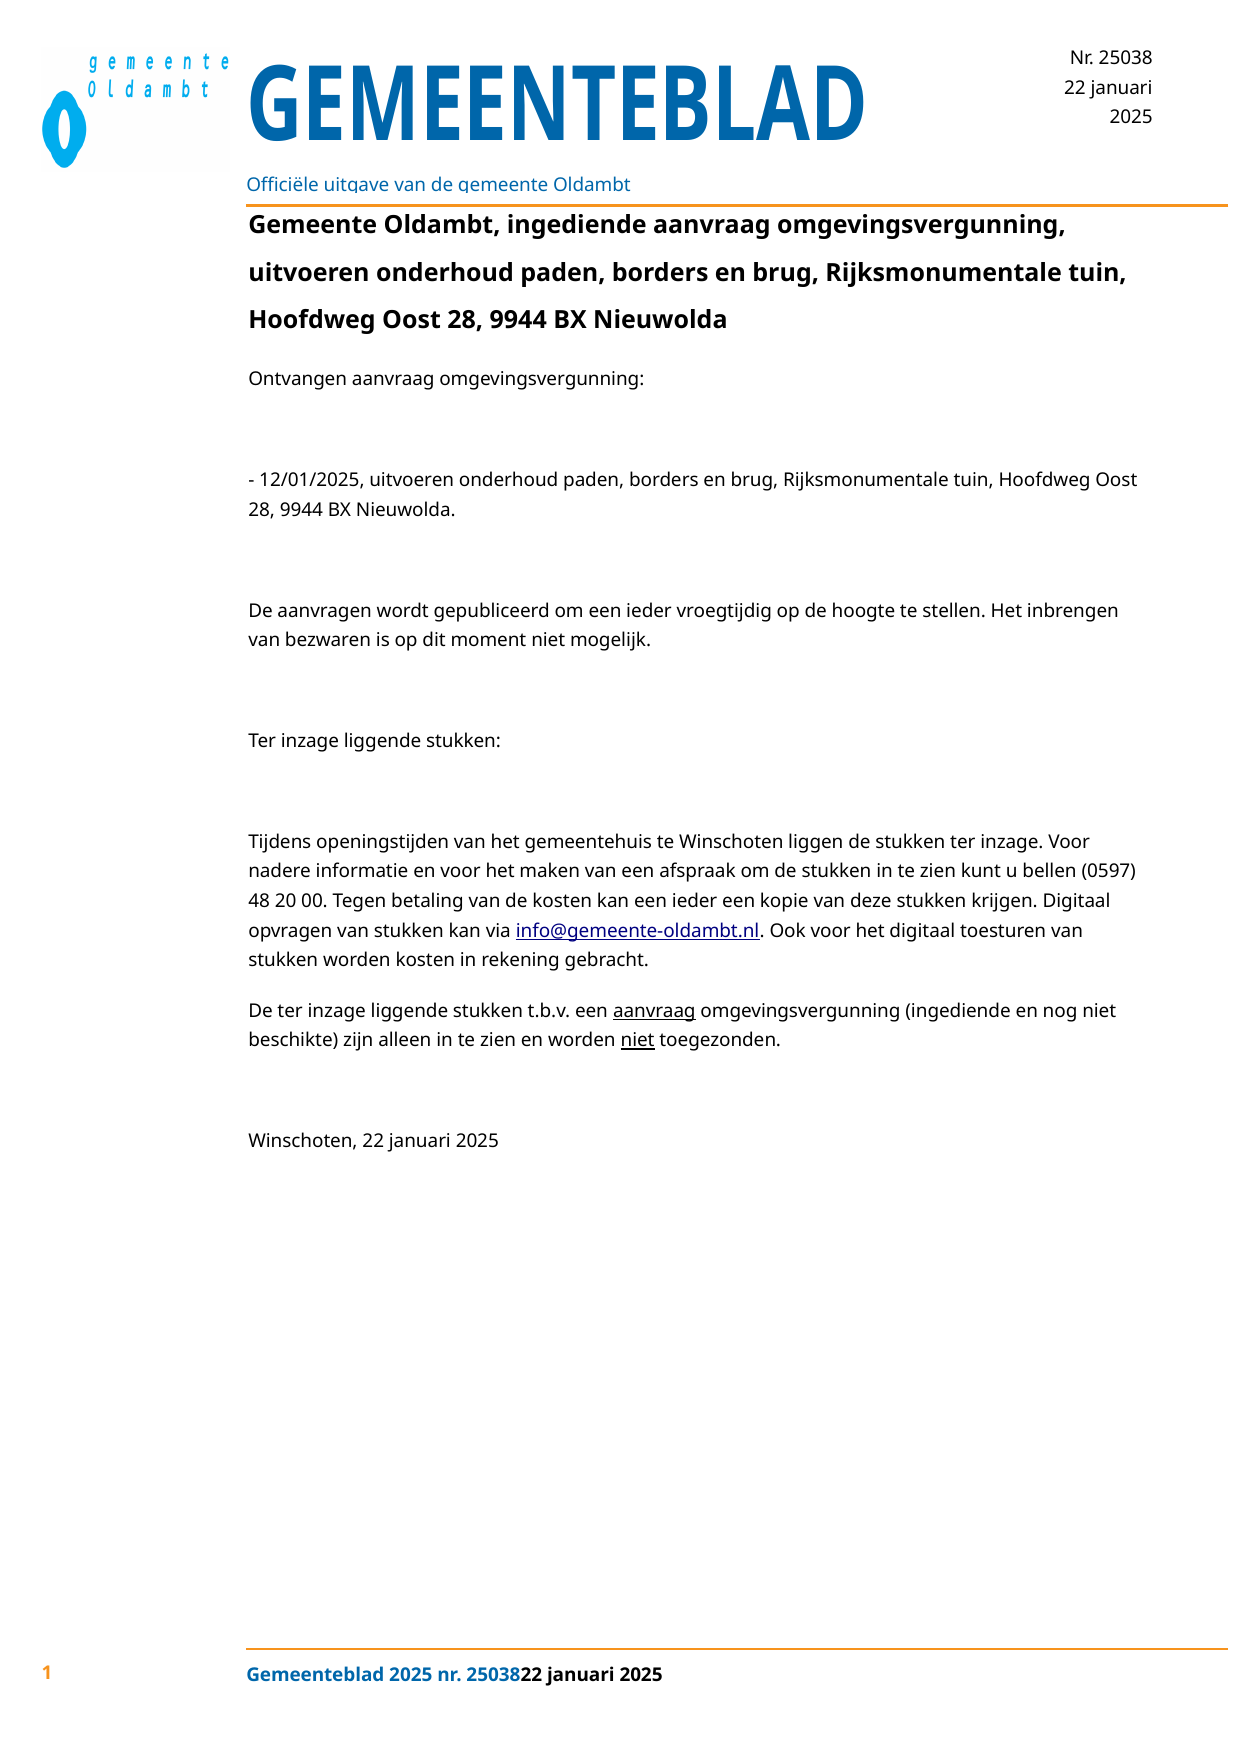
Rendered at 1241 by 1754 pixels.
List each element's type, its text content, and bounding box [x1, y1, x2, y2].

text De aanvragen wordt gepubliceerd om een ieder vroegtijdig op de hoogte te stellen. Het inbrengen van bezwaren is op dit moment niet mogelijk. [248, 597, 1152, 652]
picture [41, 47, 231, 172]
text Winschoten, 22 januari 2025 [248, 1127, 1152, 1153]
text Ter inzage liggende stukken: [248, 727, 1152, 753]
text Tijdens openingstijden van het gemeentehuis te Winschoten liggen de stukken ter inzage. Voor nadere informatie en voor het maken van een afspraak om de stukken in te zien kunt u bellen (0597) 48 20 00. Tegen betaling van de kosten kan een ieder een kopie van deze stukken krijgen. Digitaal opvragen van stukken kan via info@gemeente-oldambt.nl. Ook voor het digitaal toesturen van stukken worden kosten in rekening gebracht. [248, 828, 1152, 972]
text - 12/01/2025, uitvoeren onderhoud paden, borders en brug, Rijksmonumentale tuin, Hoofdweg Oost 28, 9944 BX Nieuwolda. [248, 466, 1152, 522]
text Gemeente Oldambt, ingediende aanvraag omgevingsvergunning, uitvoeren onderhoud paden, borders en brug, Rijksmonumentale tuin, Hoofdweg Oost 28, 9944 BX Nieuwolda [248, 207, 1152, 336]
text Ontvangen aanvraag omgevingsvergunning: [248, 366, 1152, 391]
text De ter inzage liggende stukken t.b.v. een aanvraag omgevingsvergunning (ingediende en nog niet beschikte) zijn alleen in te zien en worden niet toegezonden. [248, 997, 1152, 1052]
